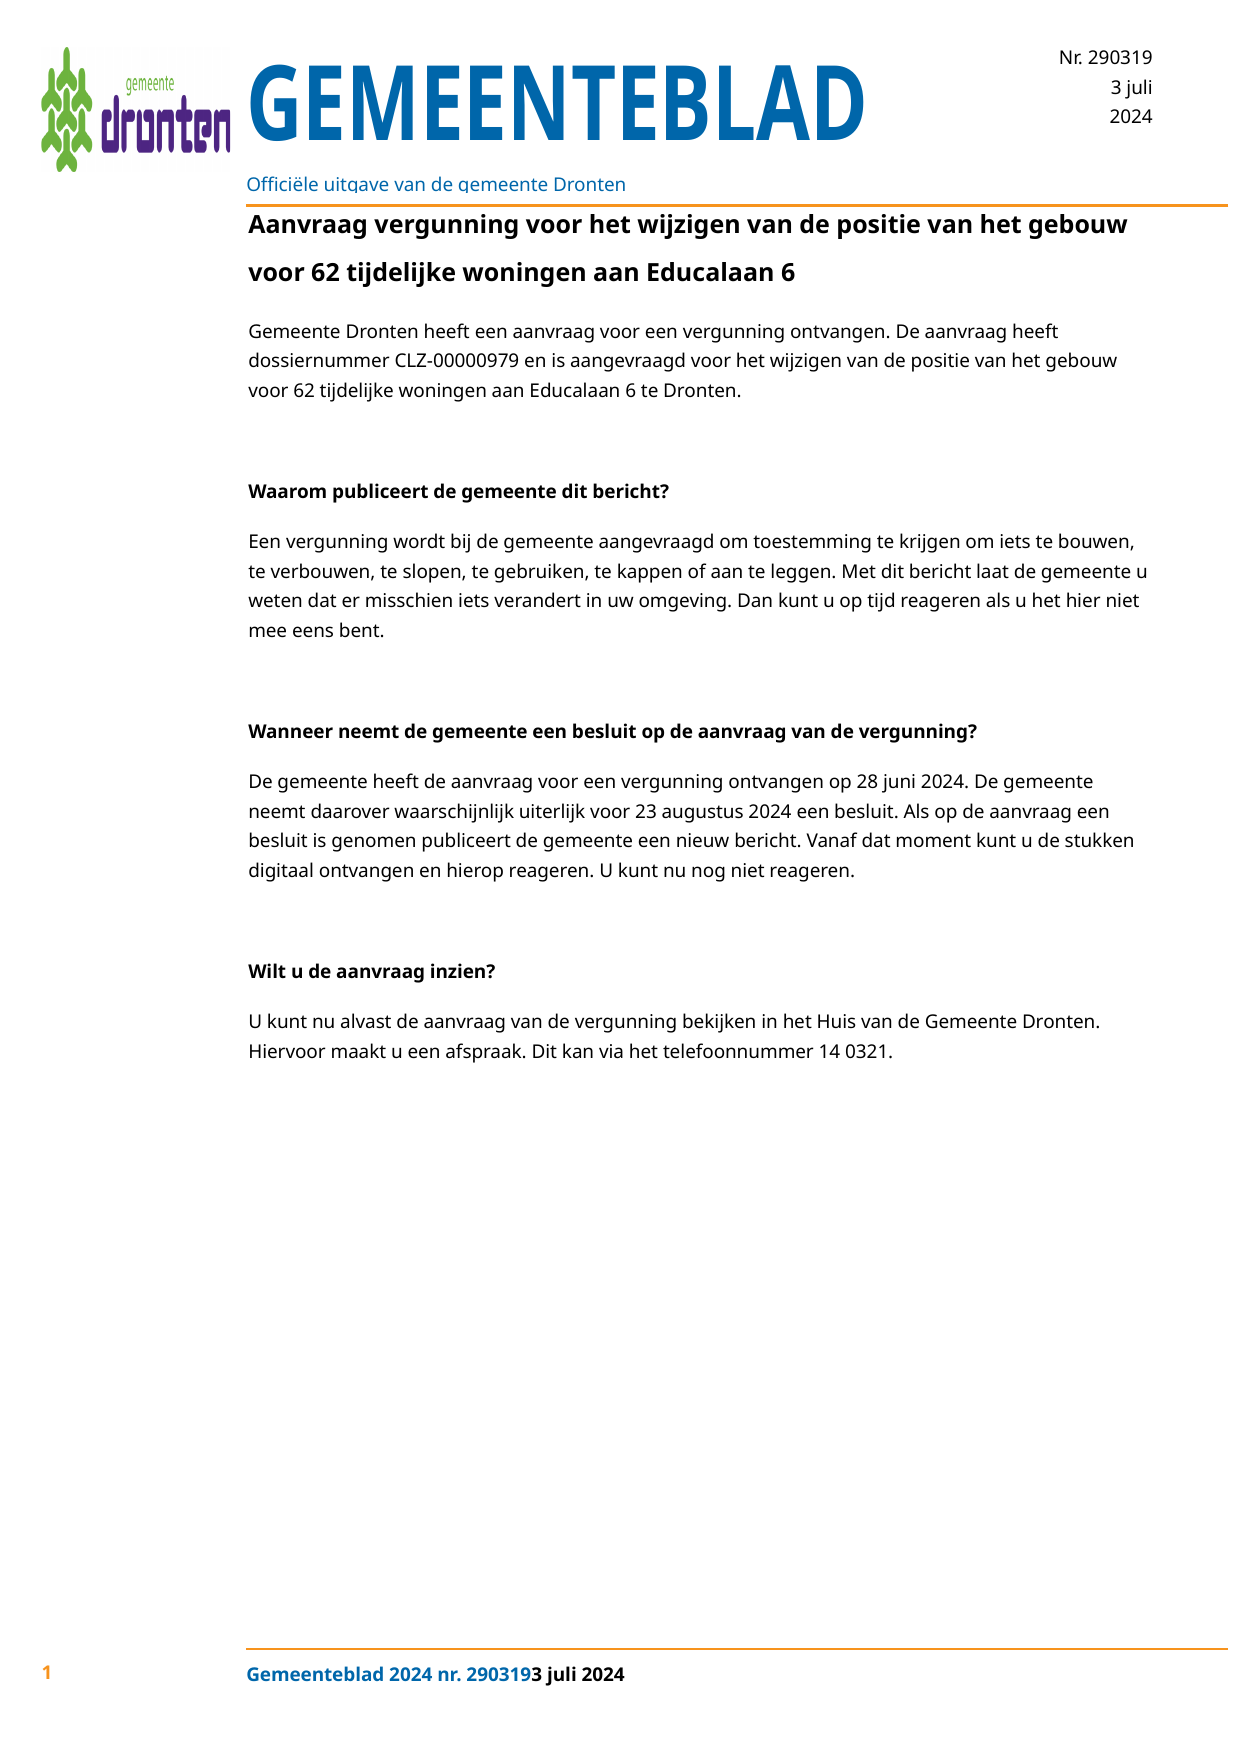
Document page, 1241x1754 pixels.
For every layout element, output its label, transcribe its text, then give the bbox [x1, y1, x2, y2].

text De gemeente heeft de aanvraag voor een vergunning ontvangen op 28 juni 2024. De gemeente neemt daarover waarschijnlijk uiterlijk voor 23 augustus 2024 een besluit. Als op de aanvraag een besluit is genomen publiceert de gemeente een nieuw bericht. Vanaf dat moment kunt u de stukken digitaal ontvangen en hierop reageren. U kunt nu nog niet reageren. [248, 768, 1152, 883]
text Een vergunning wordt bij de gemeente aangevraagd om toestemming te krijgen om iets te bouwen, te verbouwen, te slopen, te gebruiken, te kappen of aan te leggen. Met dit bericht laat de gemeente u weten dat er misschien iets verandert in uw omgeving. Dan kunt u op tijd reageren als u het hier niet mee eens bent. [248, 528, 1152, 643]
text Wilt u de aanvraag inzien? [248, 958, 1152, 984]
text Aanvraag vergunning voor het wijzigen van de positie van het gebouw voor 62 tijdelijke woningen aan Educalaan 6 [248, 207, 1152, 288]
text Wanneer neemt de gemeente een besluit op de aanvraag van de vergunning? [248, 718, 1152, 744]
text U kunt nu alvast de aanvraag van de vergunning bekijken in het Huis van de Gemeente Dronten. Hiervoor maakt u een afspraak. Dit kan via het telefoonnummer 14 0321. [248, 1008, 1152, 1064]
text Gemeente Dronten heeft een aanvraag voor een vergunning ontvangen. De aanvraag heeft dossiernummer CLZ-00000979 en is aangevraagd voor het wijzigen van de positie van het gebouw voor 62 tijdelijke woningen aan Educalaan 6 te Dronten. [248, 318, 1152, 403]
picture [41, 47, 231, 172]
text Waarom publiceert de gemeente dit bericht? [248, 478, 1152, 504]
